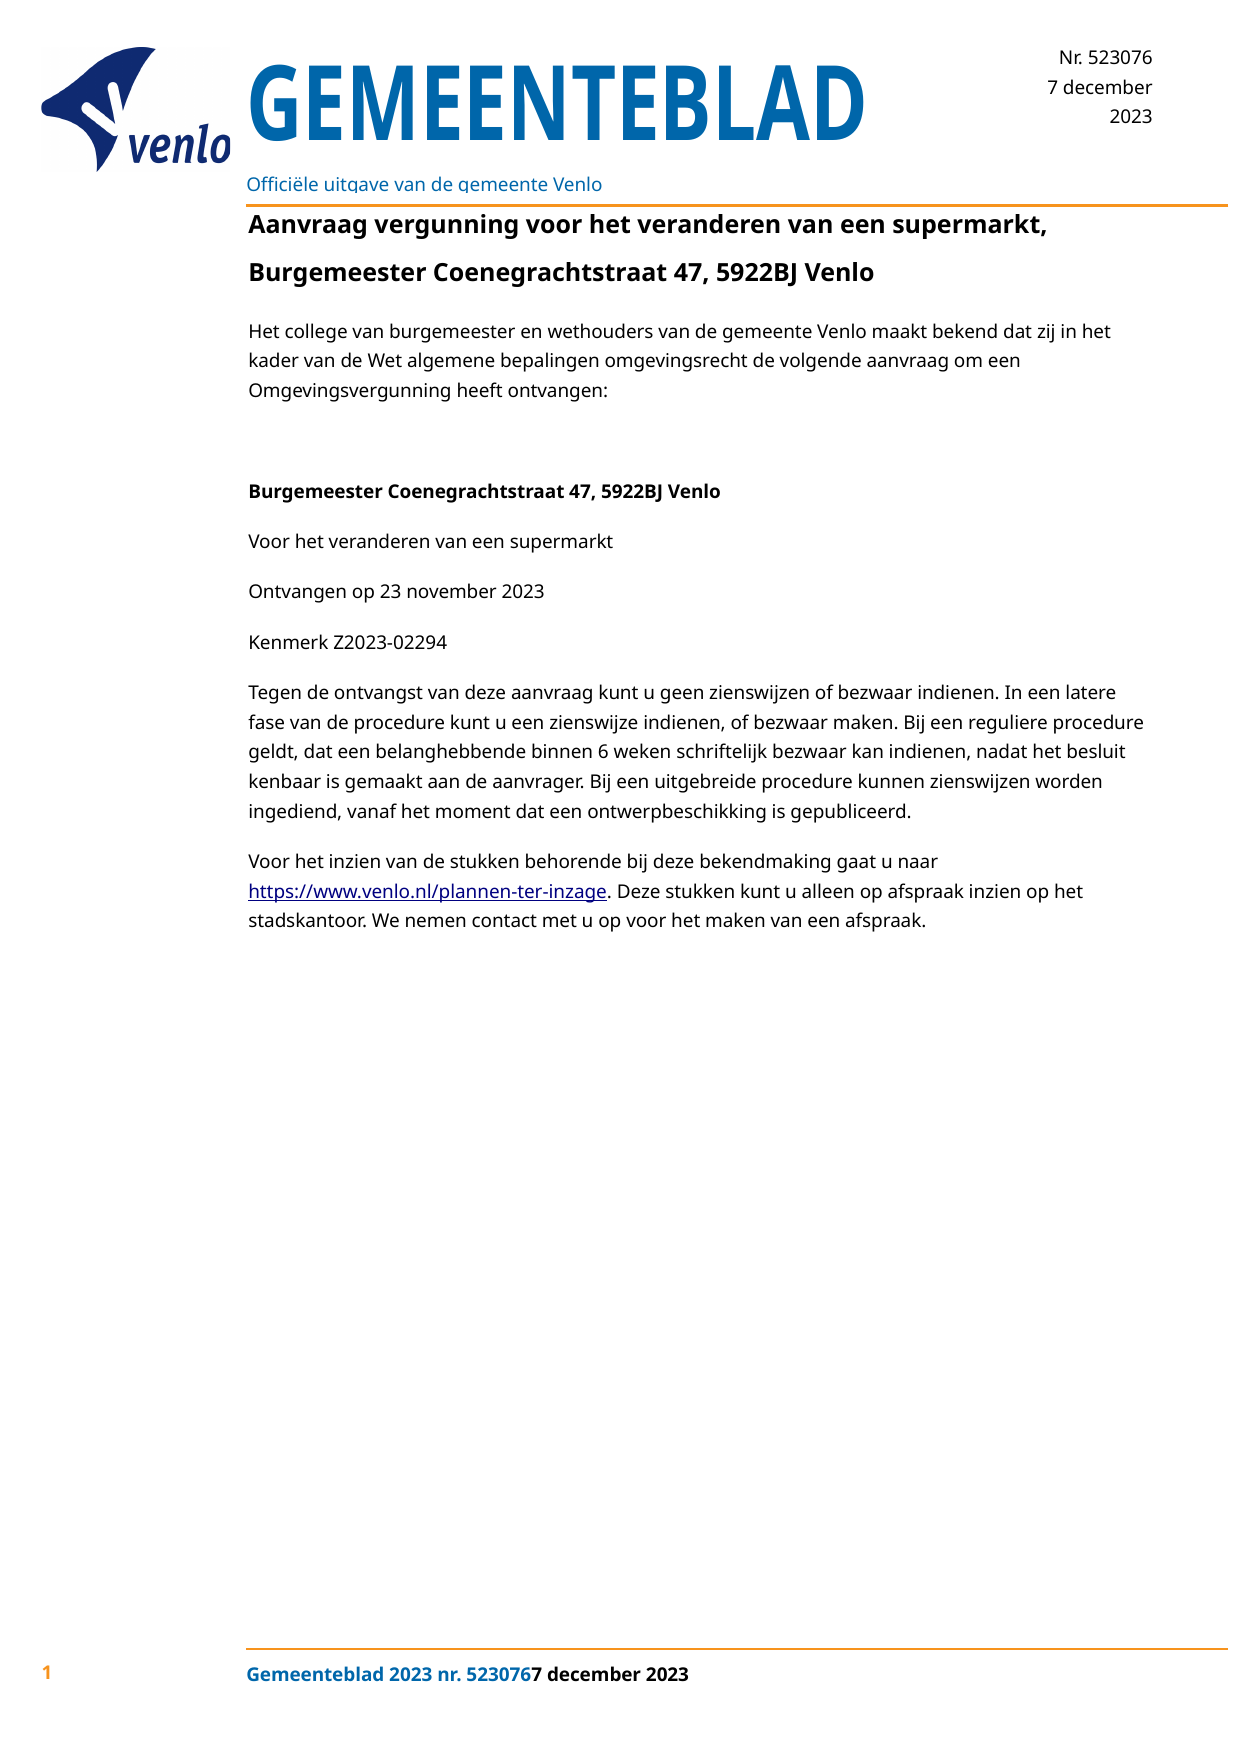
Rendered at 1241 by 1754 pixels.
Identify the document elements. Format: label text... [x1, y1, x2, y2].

text Voor het veranderen van een supermarkt [248, 528, 1152, 554]
text Ontvangen op 23 november 2023 [248, 579, 1152, 604]
text Het college van burgemeester en wethouders van de gemeente Venlo maakt bekend dat zij in het kader van de Wet algemene bepalingen omgevingsrecht de volgende aanvraag om een Omgevingsvergunning heeft ontvangen: [248, 318, 1152, 403]
picture [41, 47, 231, 172]
text Voor het inzien van de stukken behorende bij deze bekendmaking gaat u naar https://www.venlo.nl/plannen-ter-inzage. Deze stukken kunt u alleen op afspraak inzien op het stadskantoor. We nemen contact met u op voor het maken van een afspraak. [248, 848, 1152, 933]
text Kenmerk Z2023-02294 [248, 629, 1152, 655]
text Burgemeester Coenegrachtstraat 47, 5922BJ Venlo [248, 478, 1152, 504]
text Aanvraag vergunning voor het veranderen van een supermarkt, Burgemeester Coenegrachtstraat 47, 5922BJ Venlo [248, 207, 1152, 288]
text Tegen de ontvangst van deze aanvraag kunt u geen zienswijzen of bezwaar indienen. In een latere fase van de procedure kunt u een zienswijze indienen, of bezwaar maken. Bij een reguliere procedure geldt, dat een belanghebbende binnen 6 weken schriftelijk bezwaar kan indienen, nadat het besluit kenbaar is gemaakt aan de aanvrager. Bij een uitgebreide procedure kunnen zienswijzen worden ingediend, vanaf het moment dat een ontwerpbeschikking is gepubliceerd. [248, 679, 1152, 824]
